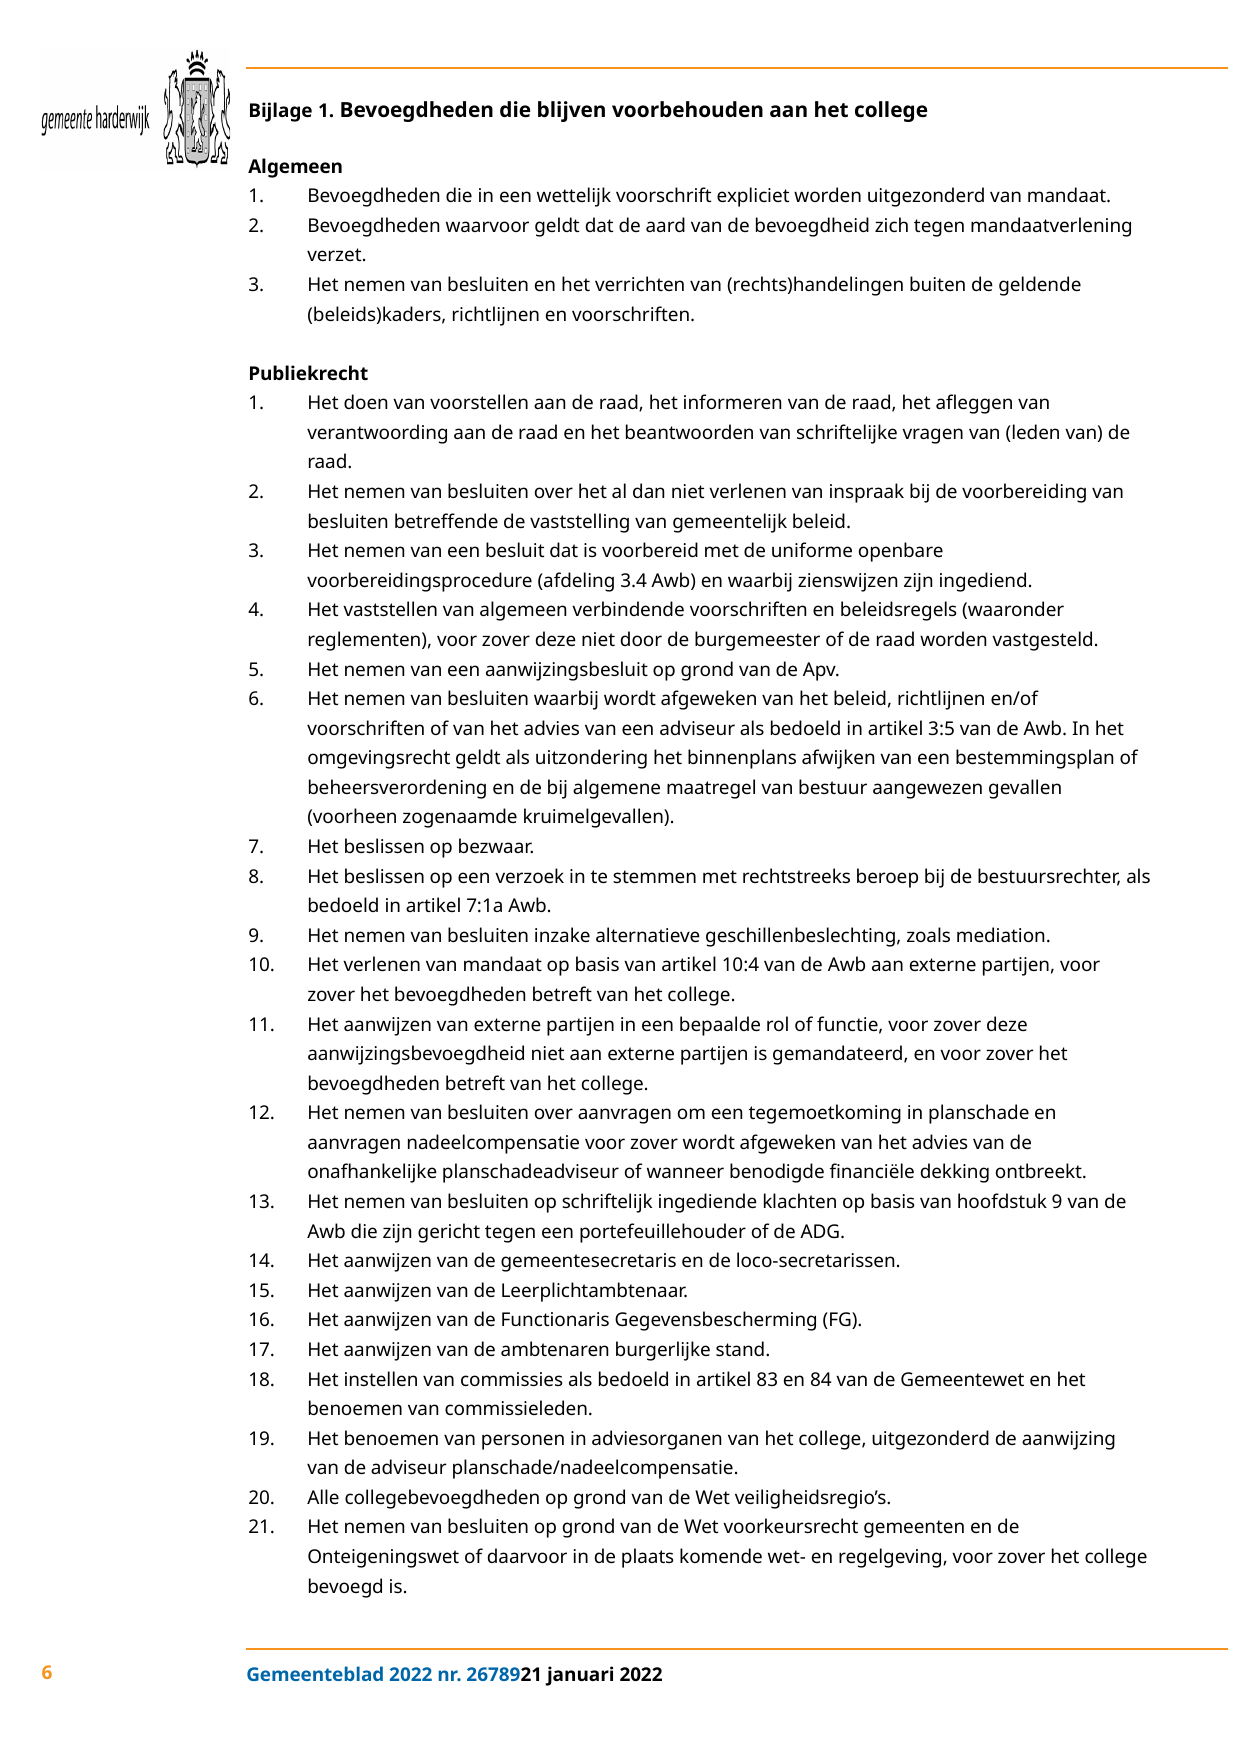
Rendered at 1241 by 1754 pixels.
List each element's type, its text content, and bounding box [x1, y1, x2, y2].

list Het benoemen van personen in adviesorganen van het college, uitgezonderd de aanwijzing van de adviseur planschade/nadeelcompensatie. [248, 1425, 1152, 1480]
list Het nemen van een besluit dat is voorbereid met de uniforme openbare voorbereidingsprocedure (afdeling 3.4 Awb) en waarbij zienswijzen zijn ingediend. [248, 537, 1152, 593]
list Bevoegdheden waarvoor geldt dat de aard van de bevoegdheid zich tegen mandaatverlening verzet. [248, 212, 1152, 267]
picture [41, 47, 231, 172]
list Bevoegdheden die in een wettelijk voorschrift expliciet worden uitgezonderd van mandaat. [248, 182, 1152, 208]
text Algemeen [248, 153, 1152, 179]
list Het nemen van een aanwijzingsbesluit op grond van de Apv. [248, 656, 1152, 682]
list Het aanwijzen van de ambtenaren burgerlijke stand. [248, 1336, 1152, 1362]
list Het nemen van besluiten over aanvragen om een tegemoetkoming in planschade en aanvragen nadeelcompensatie voor zover wordt afgeweken van het advies van de onafhankelijke planschadeadviseur of wanneer benodigde financiële dekking ontbreekt. [248, 1099, 1152, 1184]
list Het aanwijzen van de gemeentesecretaris en de loco-secretarissen. [248, 1247, 1152, 1273]
list Het nemen van besluiten en het verrichten van (rechts)handelingen buiten de geldende (beleids)kaders, richtlijnen en voorschriften. [248, 271, 1152, 327]
list Het doen van voorstellen aan de raad, het informeren van de raad, het afleggen van verantwoording aan de raad en het beantwoorden van schriftelijke vragen van (leden van) de raad. [248, 389, 1152, 474]
list Het nemen van besluiten over het al dan niet verlenen van inspraak bij de voorbereiding van besluiten betreffende de vaststelling van gemeentelijk beleid. [248, 478, 1152, 534]
list Het instellen van commissies als bedoeld in artikel 83 en 84 van de Gemeentewet en het benoemen van commissieleden. [248, 1366, 1152, 1421]
text Bijlage 1. Bevoegdheden die blijven voorbehouden aan het college [248, 95, 1152, 123]
list Het nemen van besluiten op schriftelijk ingediende klachten op basis van hoofdstuk 9 van de Awb die zijn gericht tegen een portefeuillehouder of de ADG. [248, 1188, 1152, 1244]
list Het nemen van besluiten inzake alternatieve geschillenbeslechting, zoals mediation. [248, 922, 1152, 948]
text Publiekrecht [248, 360, 1152, 386]
list Het beslissen op een verzoek in te stemmen met rechtstreeks beroep bij de bestuursrechter, als bedoeld in artikel 7:1a Awb. [248, 863, 1152, 918]
list Het nemen van besluiten op grond van de Wet voorkeursrecht gemeenten en de Onteigeningswet of daarvoor in de plaats komende wet- en regelgeving, voor zover het college bevoegd is. [248, 1514, 1152, 1599]
list Het verlenen van mandaat op basis van artikel 10:4 van de Awb aan externe partijen, voor zover het bevoegdheden betreft van het college. [248, 952, 1152, 1007]
list Alle collegebevoegdheden op grond van de Wet veiligheidsregio’s. [248, 1484, 1152, 1510]
list Het aanwijzen van de Leerplichtambtenaar. [248, 1277, 1152, 1303]
list Het nemen van besluiten waarbij wordt afgeweken van het beleid, richtlijnen en/of voorschriften of van het advies van een adviseur als bedoeld in artikel 3:5 van de Awb. In het omgevingsrecht geldt als uitzondering het binnenplans afwijken van een bestemmingsplan of beheersverordening en de bij algemene maatregel van bestuur aangewezen gevallen (voorheen zogenaamde kruimelgevallen). [248, 685, 1152, 829]
list Het aanwijzen van externe partijen in een bepaalde rol of functie, voor zover deze aanwijzingsbevoegdheid niet aan externe partijen is gemandateerd, en voor zover het bevoegdheden betreft van het college. [248, 1011, 1152, 1096]
list Het vaststellen van algemeen verbindende voorschriften en beleidsregels (waaronder reglementen), voor zover deze niet door de burgemeester of de raad worden vastgesteld. [248, 597, 1152, 652]
list Het aanwijzen van de Functionaris Gegevensbescherming (FG). [248, 1307, 1152, 1332]
list Het beslissen op bezwaar. [248, 833, 1152, 859]
